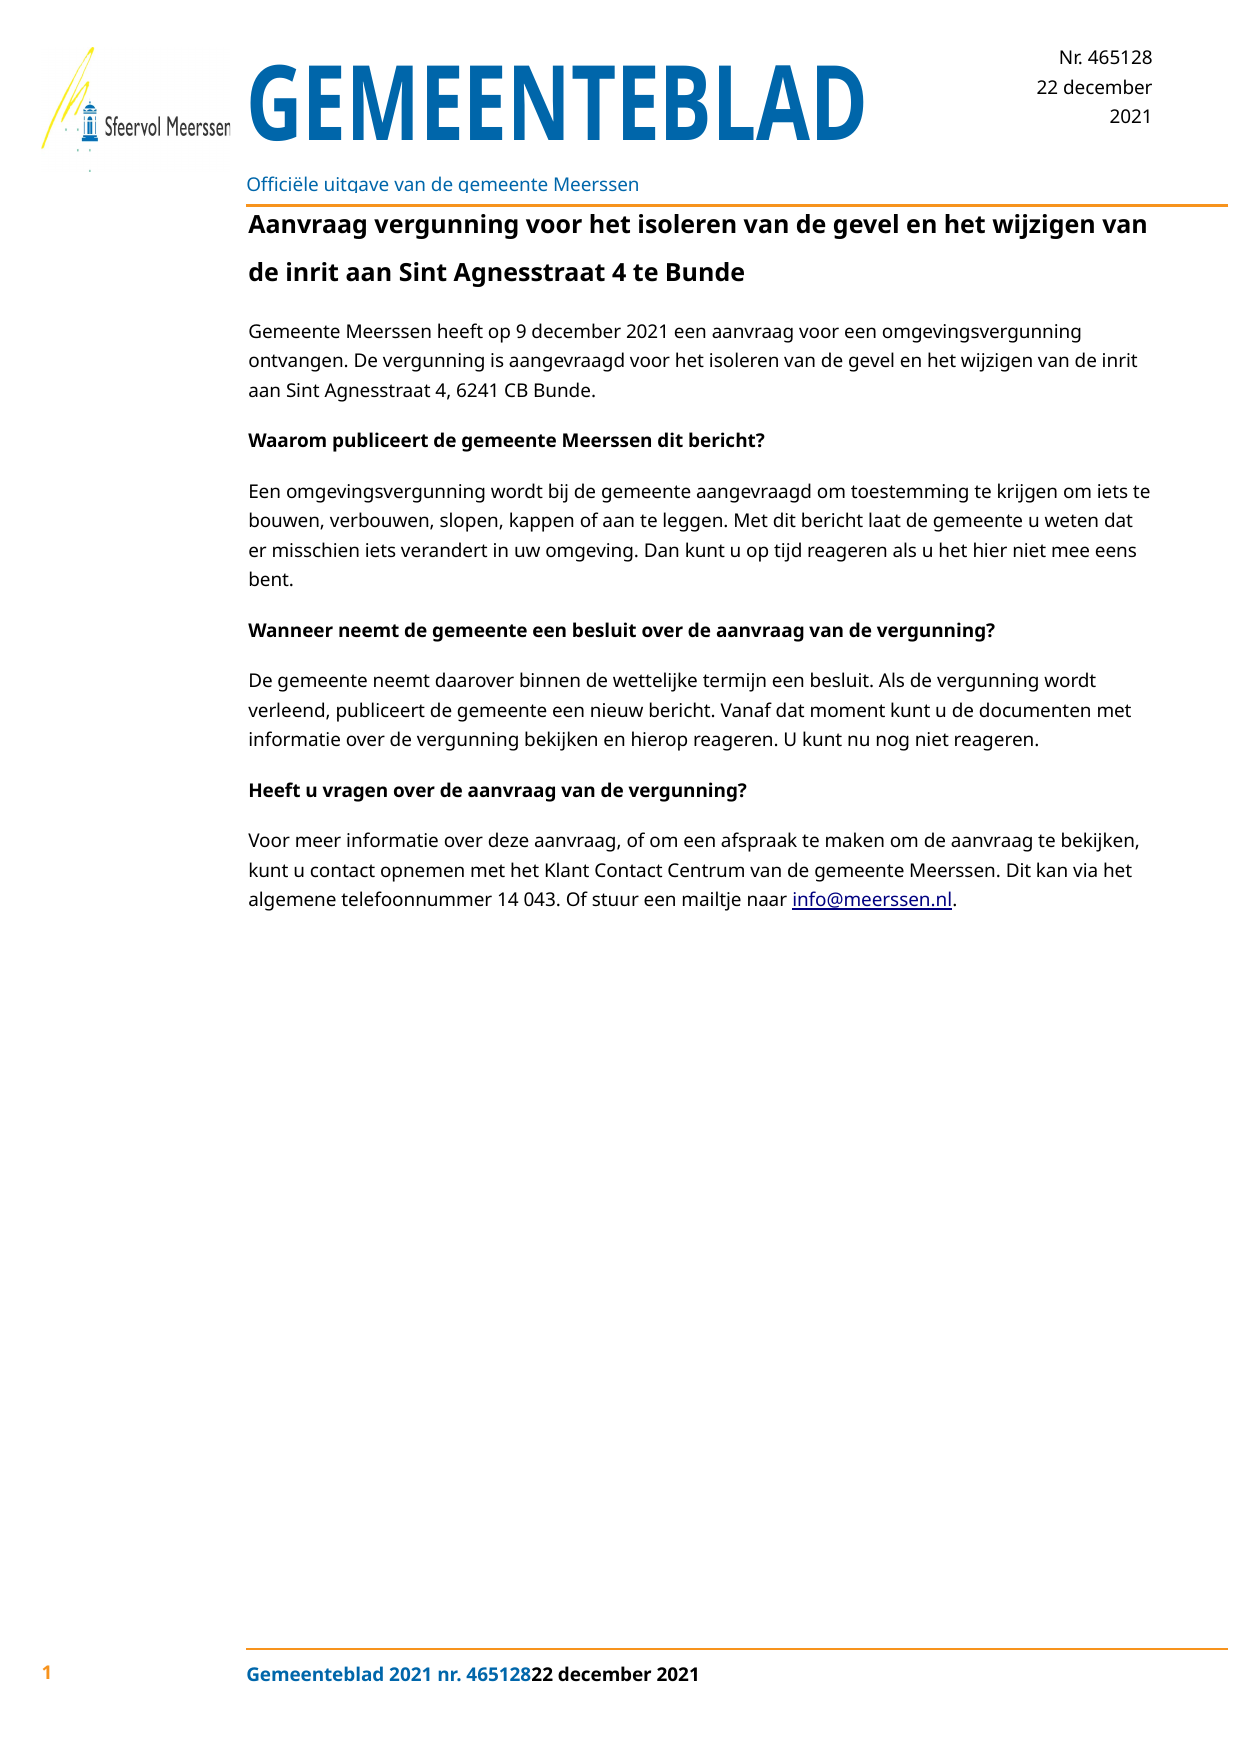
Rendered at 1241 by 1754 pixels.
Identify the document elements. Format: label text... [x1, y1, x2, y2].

text Voor meer informatie over deze aanvraag, of om een afspraak te maken om de aanvraag te bekijken, kunt u contact opnemen met het Klant Contact Centrum van de gemeente Meerssen. Dit kan via het algemene telefoonnummer 14 043. Of stuur een mailtje naar info@meerssen.nl. [248, 827, 1152, 912]
text Heeft u vragen over de aanvraag van de vergunning? [248, 777, 1152, 803]
picture [41, 47, 231, 172]
text Wanneer neemt de gemeente een besluit over de aanvraag van de vergunning? [248, 617, 1152, 643]
text Gemeente Meerssen heeft op 9 december 2021 een aanvraag voor een omgevingsvergunning ontvangen. De vergunning is aangevraagd voor het isoleren van de gevel en het wijzigen van de inrit aan Sint Agnesstraat 4, 6241 CB Bunde. [248, 318, 1152, 403]
text Aanvraag vergunning voor het isoleren van de gevel en het wijzigen van de inrit aan Sint Agnesstraat 4 te Bunde [248, 207, 1152, 288]
text Waarom publiceert de gemeente Meerssen dit bericht? [248, 427, 1152, 453]
text De gemeente neemt daarover binnen de wettelijke termijn een besluit. Als de vergunning wordt verleend, publiceert de gemeente een nieuw bericht. Vanaf dat moment kunt u de documenten met informatie over de vergunning bekijken en hierop reageren. U kunt nu nog niet reageren. [248, 667, 1152, 752]
text Een omgevingsvergunning wordt bij de gemeente aangevraagd om toestemming te krijgen om iets te bouwen, verbouwen, slopen, kappen of aan te leggen. Met dit bericht laat de gemeente u weten dat er misschien iets verandert in uw omgeving. Dan kunt u op tijd reageren als u het hier niet mee eens bent. [248, 478, 1152, 592]
